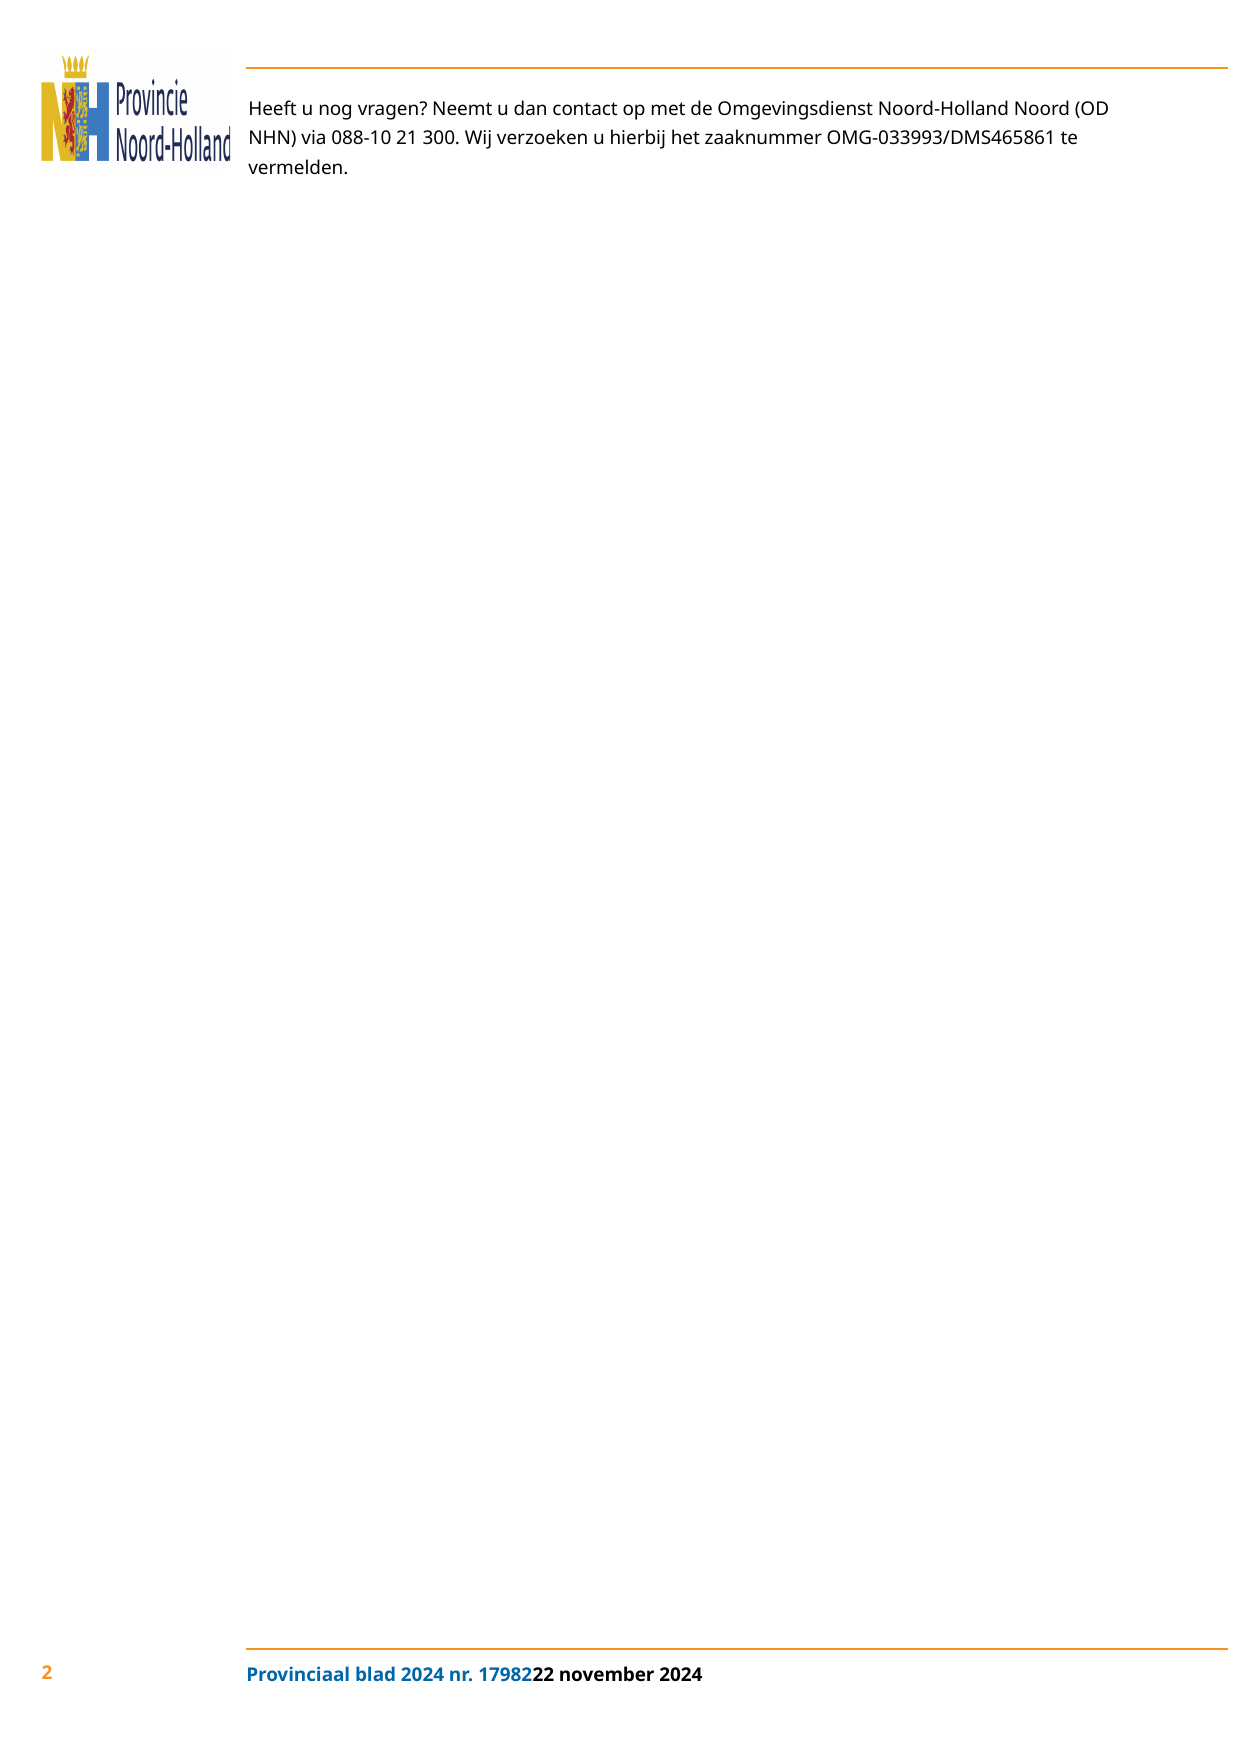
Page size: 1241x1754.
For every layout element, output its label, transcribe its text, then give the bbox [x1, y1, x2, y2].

text Heeft u nog vragen? Neemt u dan contact op met de Omgevingsdienst Noord-Holland Noord (OD NHN) via 088-10 21 300. Wij verzoeken u hierbij het zaaknummer OMG-033993/DMS465861 te vermelden. [248, 95, 1152, 180]
picture [41, 47, 231, 172]
